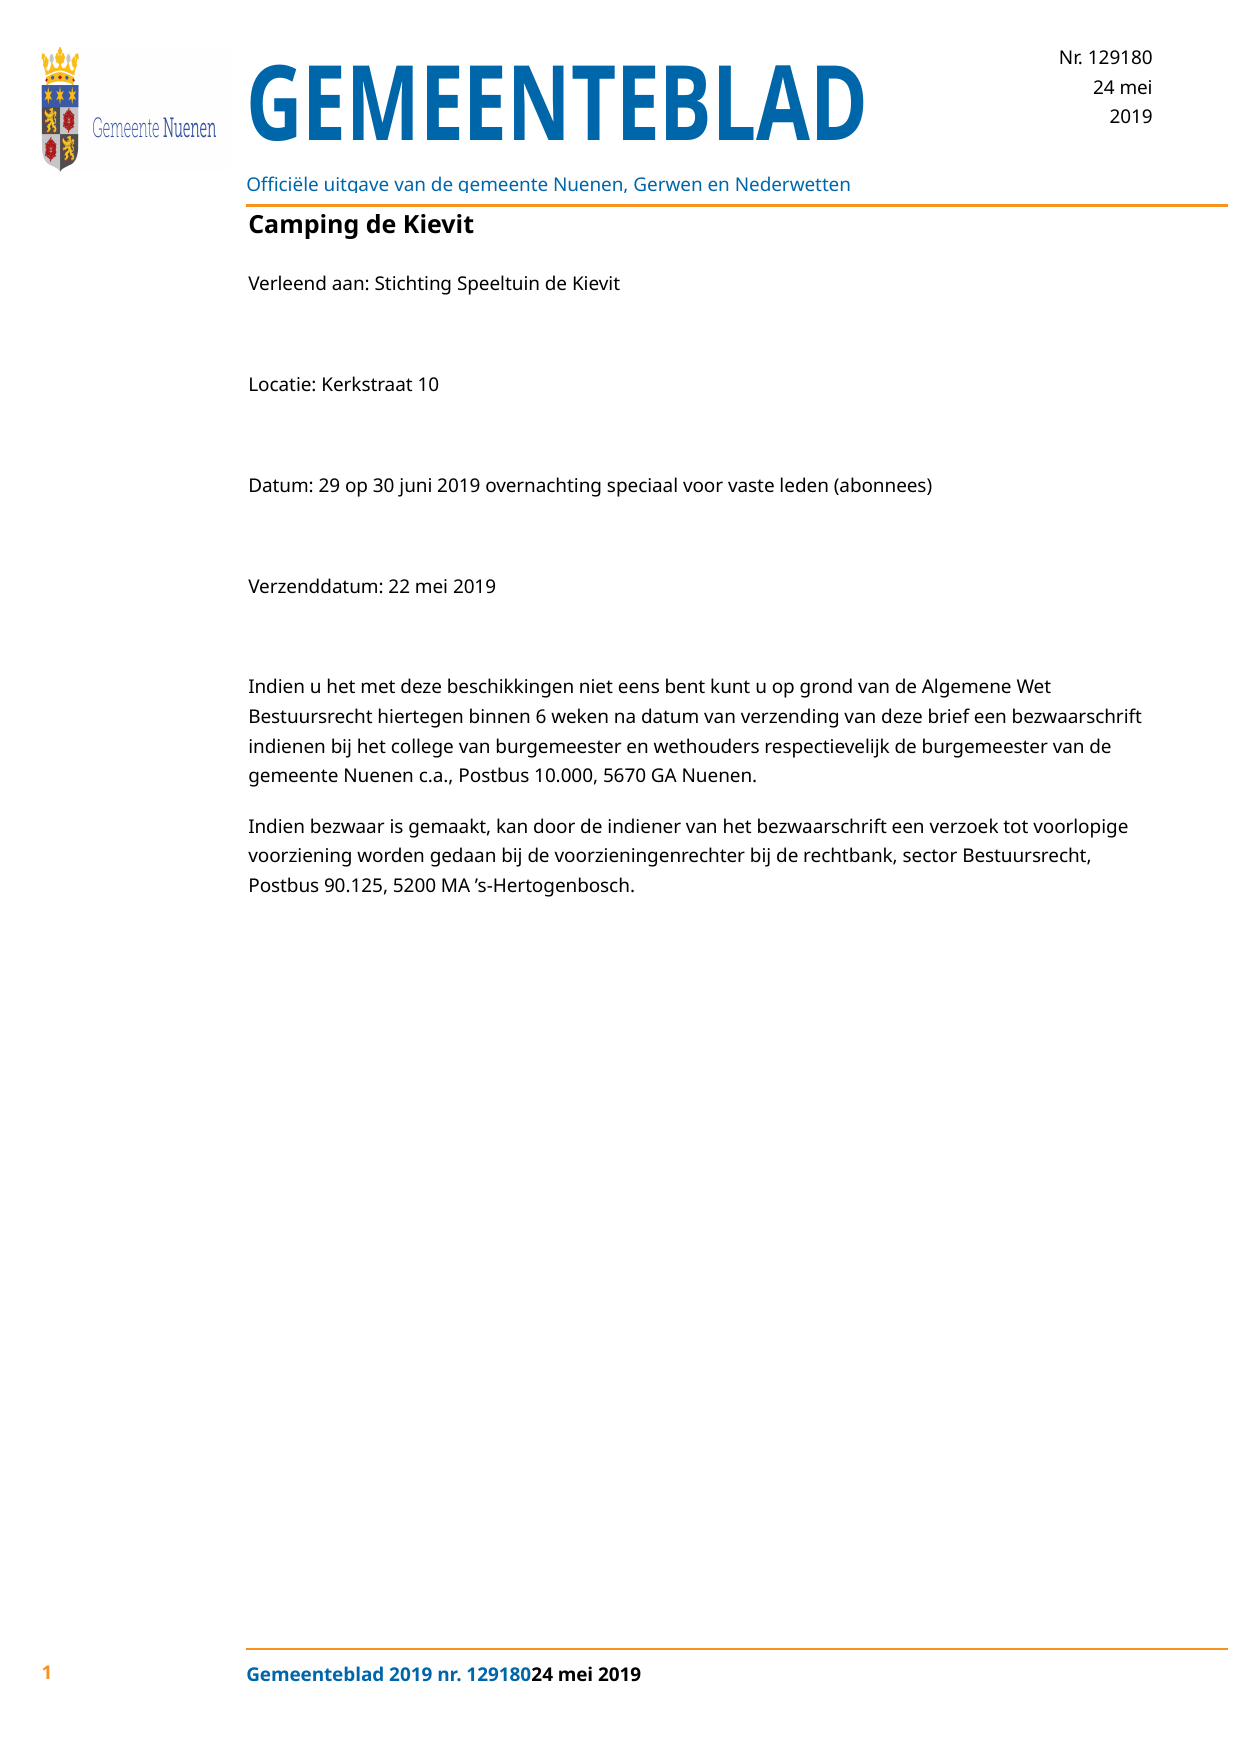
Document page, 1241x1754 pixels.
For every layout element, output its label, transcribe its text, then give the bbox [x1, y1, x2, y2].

text Verleend aan: Stichting Speeltuin de Kievit [248, 270, 1152, 296]
text Datum: 29 op 30 juni 2019 overnachting speciaal voor vaste leden (abonnees) [248, 472, 1152, 498]
picture [41, 47, 231, 172]
text Indien bezwaar is gemaakt, kan door de indiener van het bezwaarschrift een verzoek tot voorlopige voorziening worden gedaan bij de voorzieningenrechter bij de rechtbank, sector Bestuursrecht, Postbus 90.125, 5200 MA ’s-Hertogenbosch. [248, 813, 1152, 898]
text Camping de Kievit [248, 207, 1152, 241]
text Locatie: Kerkstraat 10 [248, 371, 1152, 397]
text Verzenddatum: 22 mei 2019 [248, 573, 1152, 598]
text Indien u het met deze beschikkingen niet eens bent kunt u op grond van de Algemene Wet Bestuursrecht hiertegen binnen 6 weken na datum van verzending van deze brief een bezwaarschrift indienen bij het college van burgemeester en wethouders respectievelijk de burgemeester van de gemeente Nuenen c.a., Postbus 10.000, 5670 GA Nuenen. [248, 674, 1152, 788]
